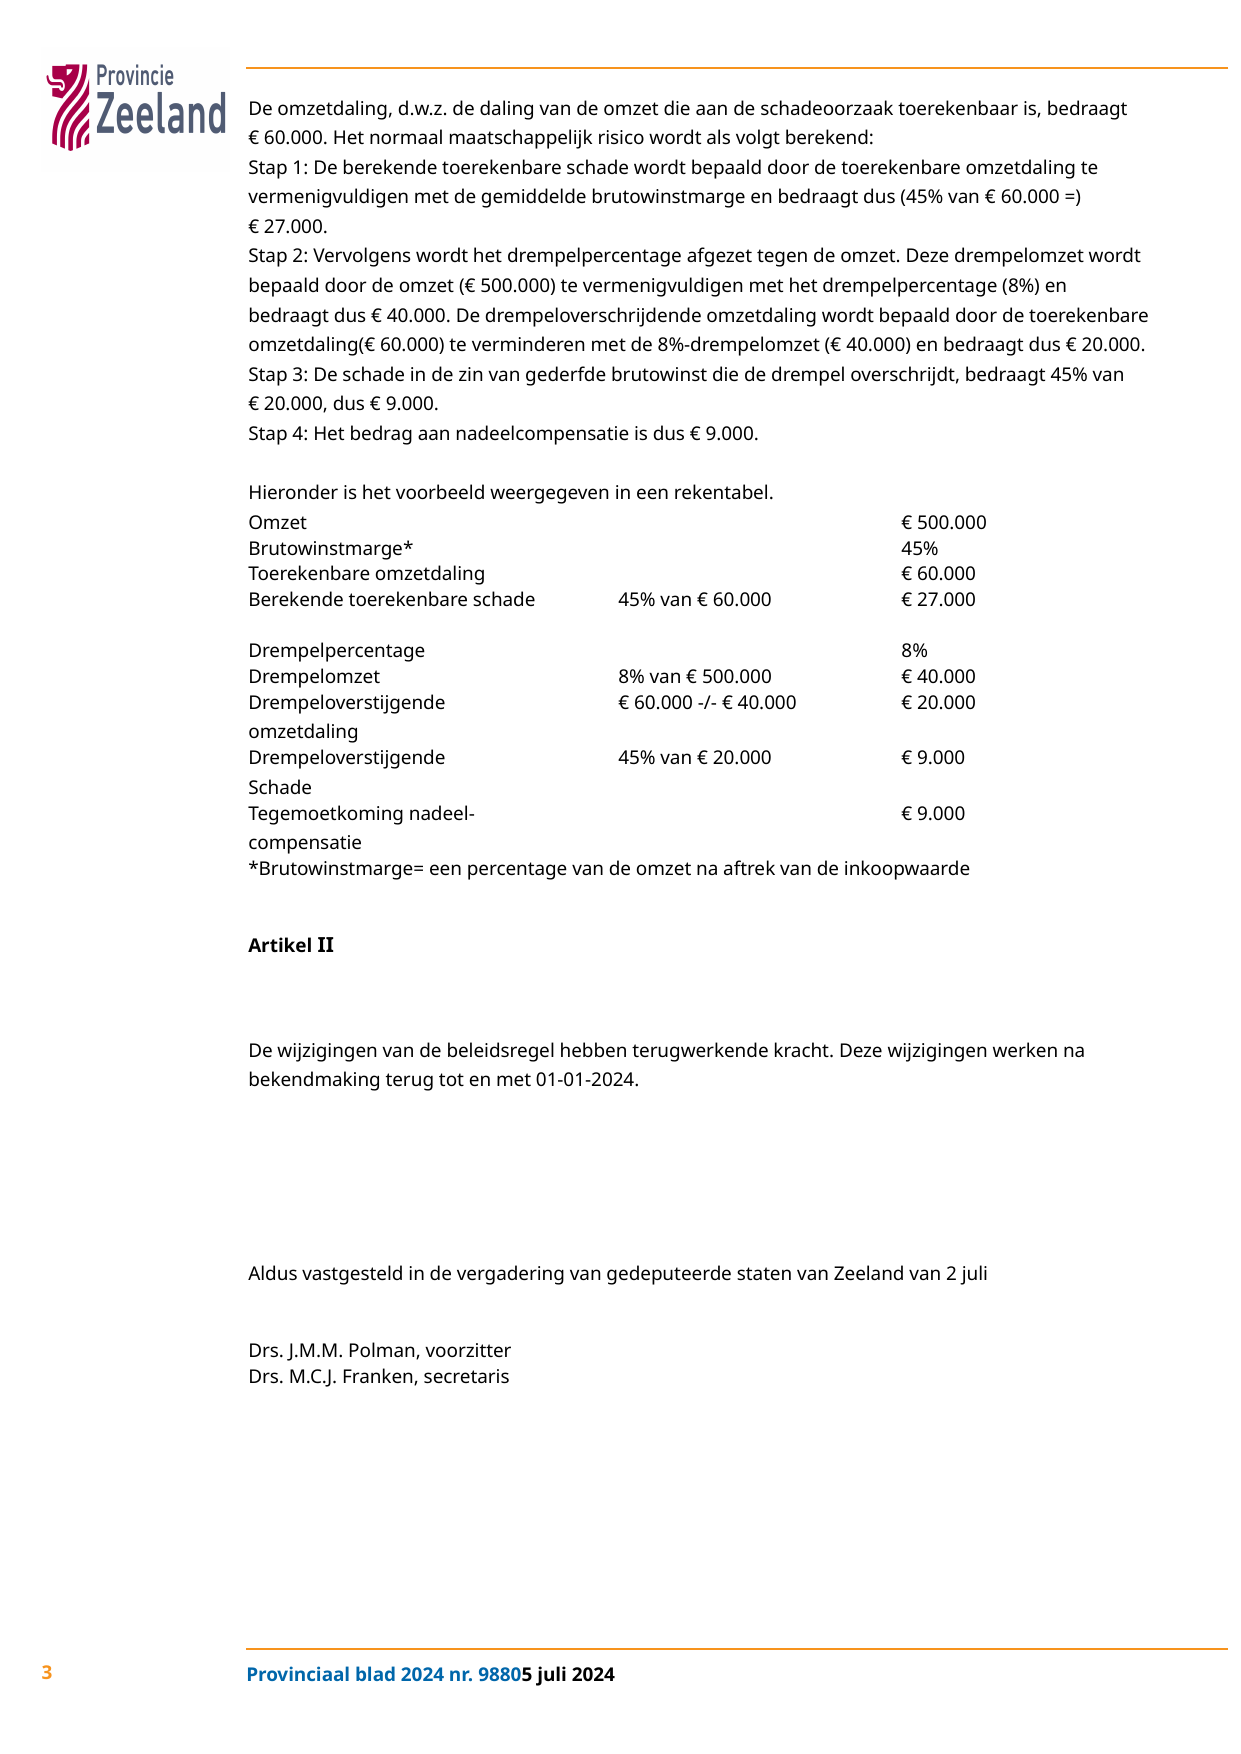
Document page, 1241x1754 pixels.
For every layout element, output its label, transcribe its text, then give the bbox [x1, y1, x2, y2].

table_cell Toerekenbare omzetdaling [248, 561, 901, 586]
table_cell € 9.000 [901, 745, 1152, 800]
table_cell Tegemoetkoming nadeel- compensatie [248, 800, 618, 855]
text Drs. J.M.M. Polman, voorzitter [248, 1337, 1152, 1363]
table_cell *Brutowinstmarge= een percentage van de omzet na aftrek van de inkoopwaarde [248, 855, 1152, 881]
text Aldus vastgesteld in de vergadering van gedeputeerde staten van Zeeland van 2 juli [248, 1260, 1152, 1286]
table_cell 8% van € 500.000 [618, 664, 901, 689]
table_cell € 27.000 [901, 586, 1152, 612]
table_cell Drempelomzet [248, 664, 618, 689]
text Stap 4: Het bedrag aan nadeelcompensatie is dus € 9.000. [248, 420, 1152, 446]
table_header € 500.000 [901, 509, 1152, 535]
text € 60.000. Het normaal maatschappelijk risico wordt als volgt berekend: [248, 124, 1152, 150]
table_cell Drempelpercentage [248, 638, 901, 663]
text Drs. M.C.J. Franken, secretaris [248, 1363, 1152, 1389]
picture [41, 47, 231, 172]
table_cell Drempeloverstijgende omzetdaling [248, 689, 618, 744]
text Stap 2: Vervolgens wordt het drempelpercentage afgezet tegen de omzet. Deze drempelomzet wordt bepaald door de omzet (€ 500.000) te vermenigvuldigen met het drempelpercentage (8%) en bedraagt dus € 40.000. De drempeloverschrijdende omzetdaling wordt bepaald door de toerekenbare omzetdaling(€ 60.000) te verminderen met de 8%-drempelomzet (€ 40.000) en bedraagt dus € 20.000. [248, 243, 1152, 357]
table_header Omzet [248, 509, 901, 535]
table_cell € 40.000 [901, 664, 1152, 689]
table_cell € 60.000 [901, 561, 1152, 586]
table_cell Drempeloverstijgende Schade [248, 745, 618, 800]
text Hieronder is het voorbeeld weergegeven in een rekentabel. [248, 479, 1152, 505]
table_cell € 60.000 -/- € 40.000 [618, 689, 901, 744]
text Stap 1: De berekende toerekenbare schade wordt bepaald door de toerekenbare omzetdaling te vermenigvuldigen met de gemiddelde brutowinstmarge en bedraagt dus (45% van € 60.000 =) € 27.000. [248, 154, 1152, 239]
table_cell 45% van € 60.000 [618, 586, 901, 612]
table_cell € 20.000 [901, 689, 1152, 744]
table_cell € 9.000 [901, 800, 1152, 855]
table_cell 45% van € 20.000 [618, 745, 901, 800]
table_cell [618, 800, 901, 855]
table_cell [248, 612, 1152, 638]
text Stap 3: De schade in de zin van gederfde brutowinst die de drempel overschrijdt, bedraagt 45% van € 20.000, dus € 9.000. [248, 361, 1152, 416]
table_cell Berekende toerekenbare schade [248, 586, 618, 612]
text Artikel II [248, 930, 1152, 958]
text De omzetdaling, d.w.z. de daling van de omzet die aan de schadeoorzaak toerekenbaar is, bedraagt [248, 95, 1152, 121]
table_cell 45% [901, 535, 1152, 561]
table_cell Brutowinstmarge* [248, 535, 901, 561]
text De wijzigingen van de beleidsregel hebben terugwerkende kracht. Deze wijzigingen werken na bekendmaking terug tot en met 01-01-2024. [248, 1037, 1152, 1092]
table_cell 8% [901, 638, 1152, 663]
